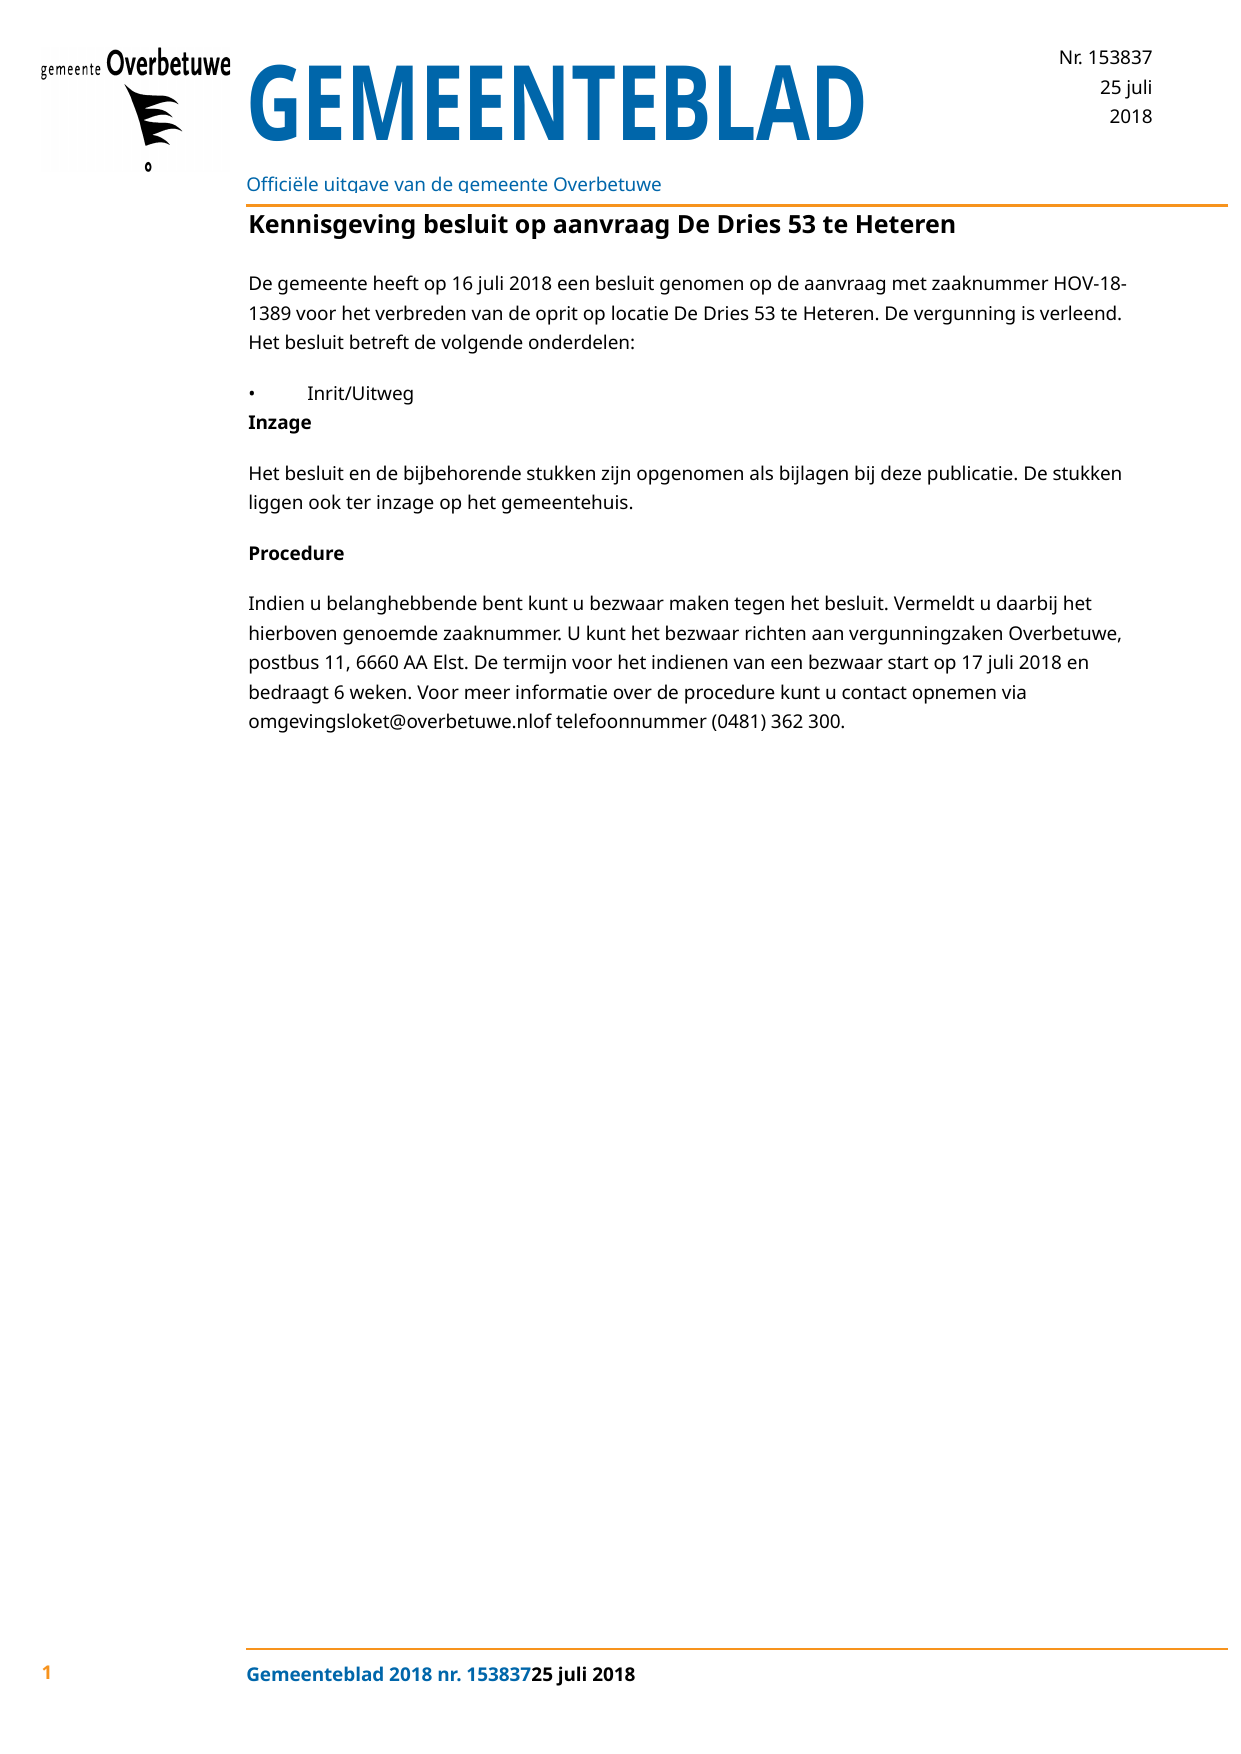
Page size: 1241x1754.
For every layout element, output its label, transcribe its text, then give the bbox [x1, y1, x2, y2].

text Inzage [248, 409, 1152, 435]
list Inrit/Uitweg [248, 380, 1152, 406]
text Kennisgeving besluit op aanvraag De Dries 53 te Heteren [248, 207, 1152, 241]
picture [41, 47, 231, 172]
text De gemeente heeft op 16 juli 2018 een besluit genomen op de aanvraag met zaaknummer HOV-18-1389 voor het verbreden van de oprit op locatie De Dries 53 te Heteren. De vergunning is verleend. Het besluit betreft de volgende onderdelen: [248, 270, 1152, 355]
text Indien u belanghebbende bent kunt u bezwaar maken tegen het besluit. Vermeldt u daarbij het hierboven genoemde zaaknummer. U kunt het bezwaar richten aan vergunningzaken Overbetuwe, postbus 11, 6660 AA Elst. De termijn voor het indienen van een bezwaar start op 17 juli 2018 en bedraagt 6 weken. Voor meer informatie over de procedure kunt u contact opnemen via omgevingsloket@overbetuwe.nlof telefoonnummer (0481) 362 300. [248, 590, 1152, 734]
text Procedure [248, 540, 1152, 566]
text Het besluit en de bijbehorende stukken zijn opgenomen als bijlagen bij deze publicatie. De stukken liggen ook ter inzage op het gemeentehuis. [248, 460, 1152, 515]
